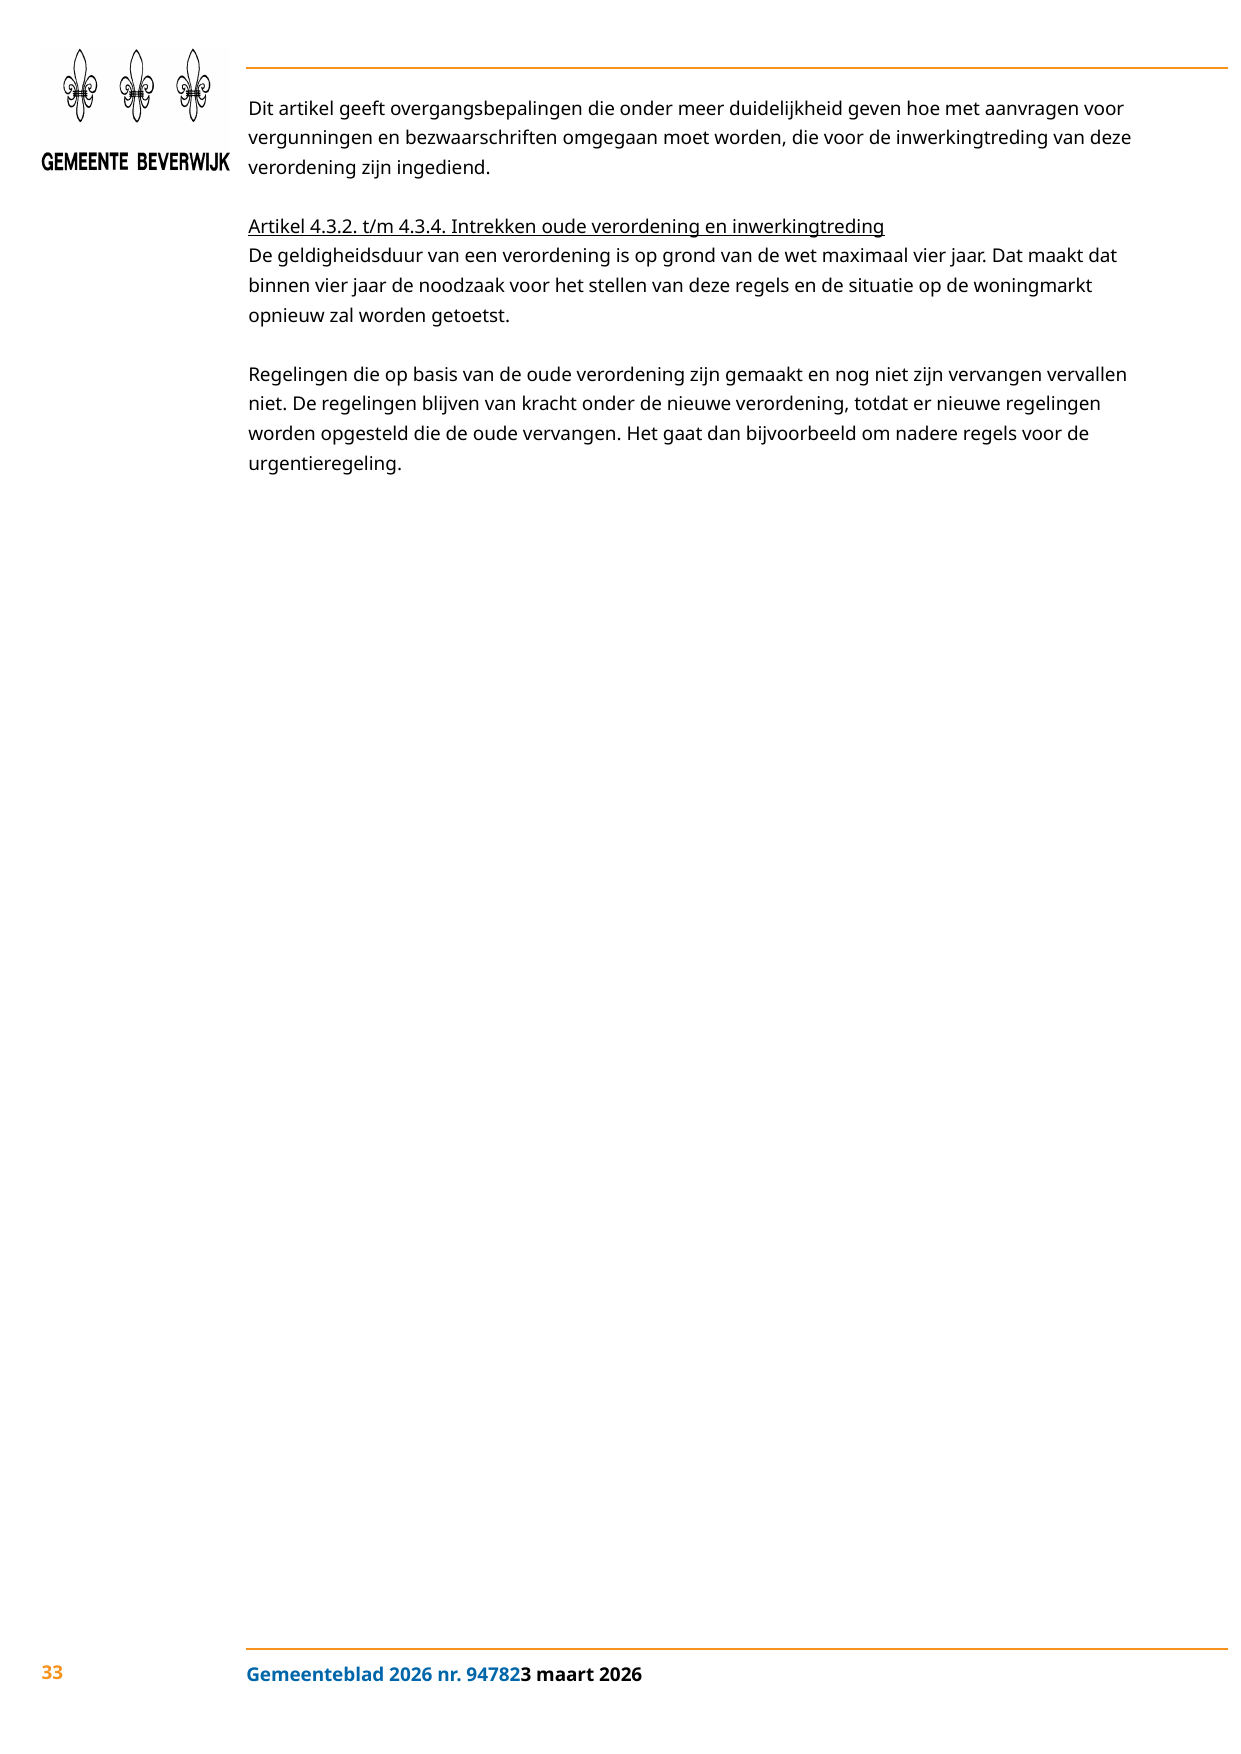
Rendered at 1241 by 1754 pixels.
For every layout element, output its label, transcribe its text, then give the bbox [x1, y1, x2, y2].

text Artikel 4.3.2. t/m 4.3.4. Intrekken oude verordening en inwerkingtreding [248, 213, 1152, 239]
picture [41, 47, 231, 172]
text Dit artikel geeft overgangsbepalingen die onder meer duidelijkheid geven hoe met aanvragen voor vergunningen en bezwaarschriften omgegaan moet worden, die voor de inwerkingtreding van deze verordening zijn ingediend. [248, 95, 1152, 180]
text De geldigheidsduur van een verordening is op grond van de wet maximaal vier jaar. Dat maakt dat binnen vier jaar de noodzaak voor het stellen van deze regels en de situatie op de woningmarkt opnieuw zal worden getoetst. [248, 243, 1152, 328]
text Regelingen die op basis van de oude verordening zijn gemaakt en nog niet zijn vervangen vervallen niet. De regelingen blijven van kracht onder de nieuwe verordening, totdat er nieuwe regelingen worden opgesteld die de oude vervangen. Het gaat dan bijvoorbeeld om nadere regels voor de urgentieregeling. [248, 361, 1152, 476]
